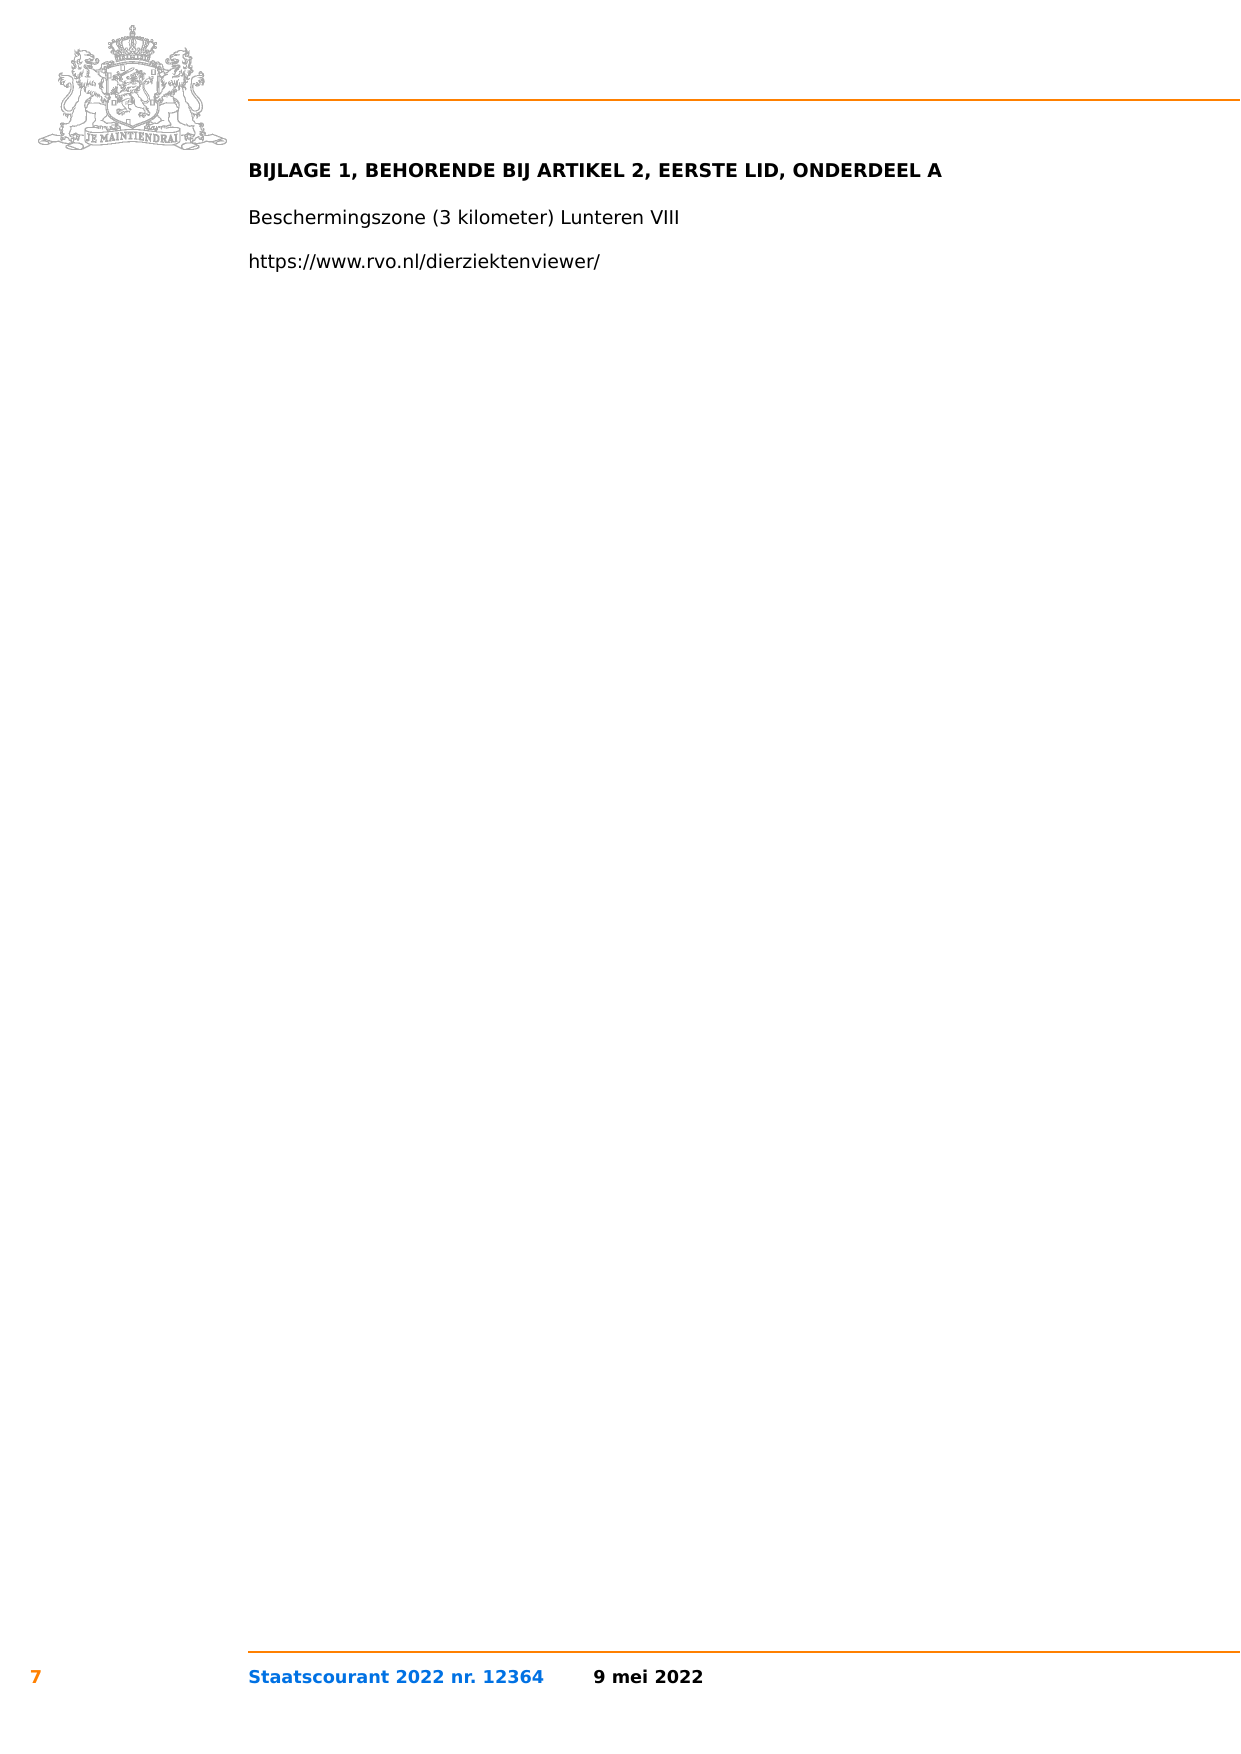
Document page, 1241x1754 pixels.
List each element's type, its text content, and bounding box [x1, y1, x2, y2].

text Beschermingszone (3 kilometer) Lunteren VIII [248, 207, 1163, 229]
picture [38, 25, 227, 150]
text https://www.rvo.nl/dierziektenviewer/ [248, 251, 1163, 273]
subtitle BIJLAGE 1, BEHORENDE BIJ ARTIKEL 2, EERSTE LID, ONDERDEEL A [248, 160, 1163, 182]
